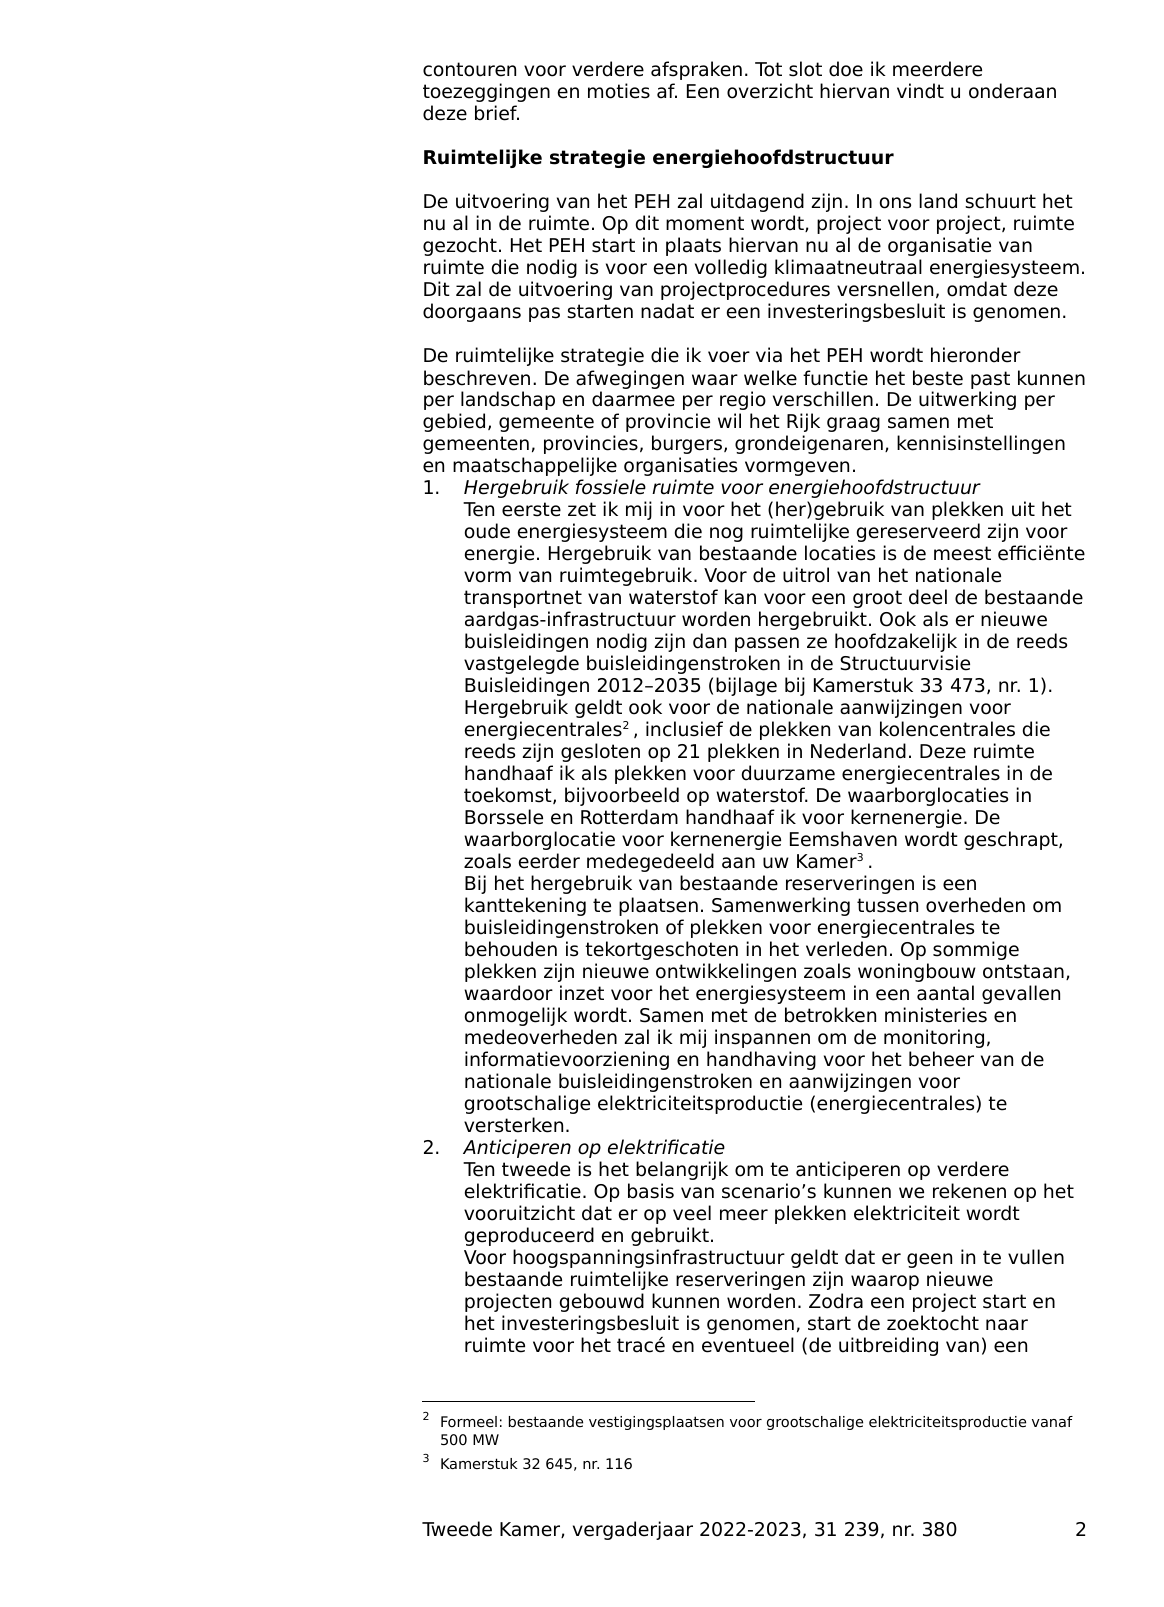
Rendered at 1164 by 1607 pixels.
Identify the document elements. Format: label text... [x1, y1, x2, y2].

text 2. Anticiperen op elektrificatie [422, 1137, 1087, 1159]
text Formeel: bestaande vestigingsplaatsen voor grootschalige elektriciteitsproductie vanaf 500 MW [422, 1410, 1087, 1449]
text De ruimtelijke strategie die ik voer via het PEH wordt hieronder beschreven. De afwegingen waar welke functie het beste past kunnen per landschap en daarmee per regio verschillen. De uitwerking per gebied, gemeente of provincie wil het Rijk graag samen met gemeenten, provincies, burgers, grondeigenaren, kennisinstellingen en maatschappelijke organisaties vormgeven. [422, 345, 1087, 477]
text Ten eerste zet ik mij in voor het (her)gebruik van plekken uit het oude energiesysteem die nog ruimtelijke gereserveerd zijn voor energie. Hergebruik van bestaande locaties is de meest efficiënte vorm van ruimtegebruik. Voor de uitrol van het nationale transportnet van waterstof kan voor een groot deel de bestaande aardgas-infrastructuur worden hergebruikt. Ook als er nieuwe buisleidingen nodig zijn dan passen ze hoofdzakelijk in de reeds vastgelegde buisleidingenstroken in de Structuurvisie Buisleidingen 2012–2035 (bijlage bij Kamerstuk 33 473, nr. 1). Hergebruik geldt ook voor de nationale aanwijzingen voor energiecentrales, inclusief de plekken van kolencentrales die reeds zijn gesloten op 21 plekken in Nederland. Deze ruimte handhaaf ik als plekken voor duurzame energiecentrales in de toekomst, bijvoorbeeld op waterstof. De waarborglocaties in Borssele en Rotterdam handhaaf ik voor kernenergie. De waarborglocatie voor kernenergie Eemshaven wordt geschrapt, zoals eerder medegedeeld aan uw Kamer. [464, 499, 1087, 873]
text contouren voor verdere afspraken. Tot slot doe ik meerdere toezeggingen en moties af. Een overzicht hiervan vindt u onderaan deze brief. [422, 59, 1087, 125]
text Bij het hergebruik van bestaande reserveringen is een kanttekening te plaatsen. Samenwerking tussen overheden om buisleidingenstroken of plekken voor energiecentrales te behouden is tekortgeschoten in het verleden. Op sommige plekken zijn nieuwe ontwikkelingen zoals woningbouw ontstaan, waardoor inzet voor het energiesysteem in een aantal gevallen onmogelijk wordt. Samen met de betrokken ministeries en medeoverheden zal ik mij inspannen om de monitoring, informatievoorziening en handhaving voor het beheer van de nationale buisleidingenstroken en aanwijzingen voor grootschalige elektriciteitsproductie (energiecentrales) te versterken. [464, 873, 1087, 1137]
text 1. Hergebruik fossiele ruimte voor energiehoofdstructuur [422, 477, 1087, 499]
subtitle Ruimtelijke strategie energiehoofdstructuur [422, 147, 1087, 169]
text Kamerstuk 32 645, nr. 116 [422, 1452, 1087, 1474]
text De uitvoering van het PEH zal uitdagend zijn. In ons land schuurt het nu al in de ruimte. Op dit moment wordt, project voor project, ruimte gezocht. Het PEH start in plaats hiervan nu al de organisatie van ruimte die nodig is voor een volledig klimaatneutraal energiesysteem. Dit zal de uitvoering van projectprocedures versnellen, omdat deze doorgaans pas starten nadat er een investeringsbesluit is genomen. [422, 191, 1087, 323]
text Ten tweede is het belangrijk om te anticiperen op verdere elektrificatie. Op basis van scenario’s kunnen we rekenen op het vooruitzicht dat er op veel meer plekken elektriciteit wordt geproduceerd en gebruikt. [464, 1159, 1087, 1247]
text Voor hoogspanningsinfrastructuur geldt dat er geen in te vullen bestaande ruimtelijke reserveringen zijn waarop nieuwe projecten gebouwd kunnen worden. Zodra een project start en het investeringsbesluit is genomen, start de zoektocht naar ruimte voor het tracé en eventueel (de uitbreiding van) een [464, 1247, 1087, 1356]
